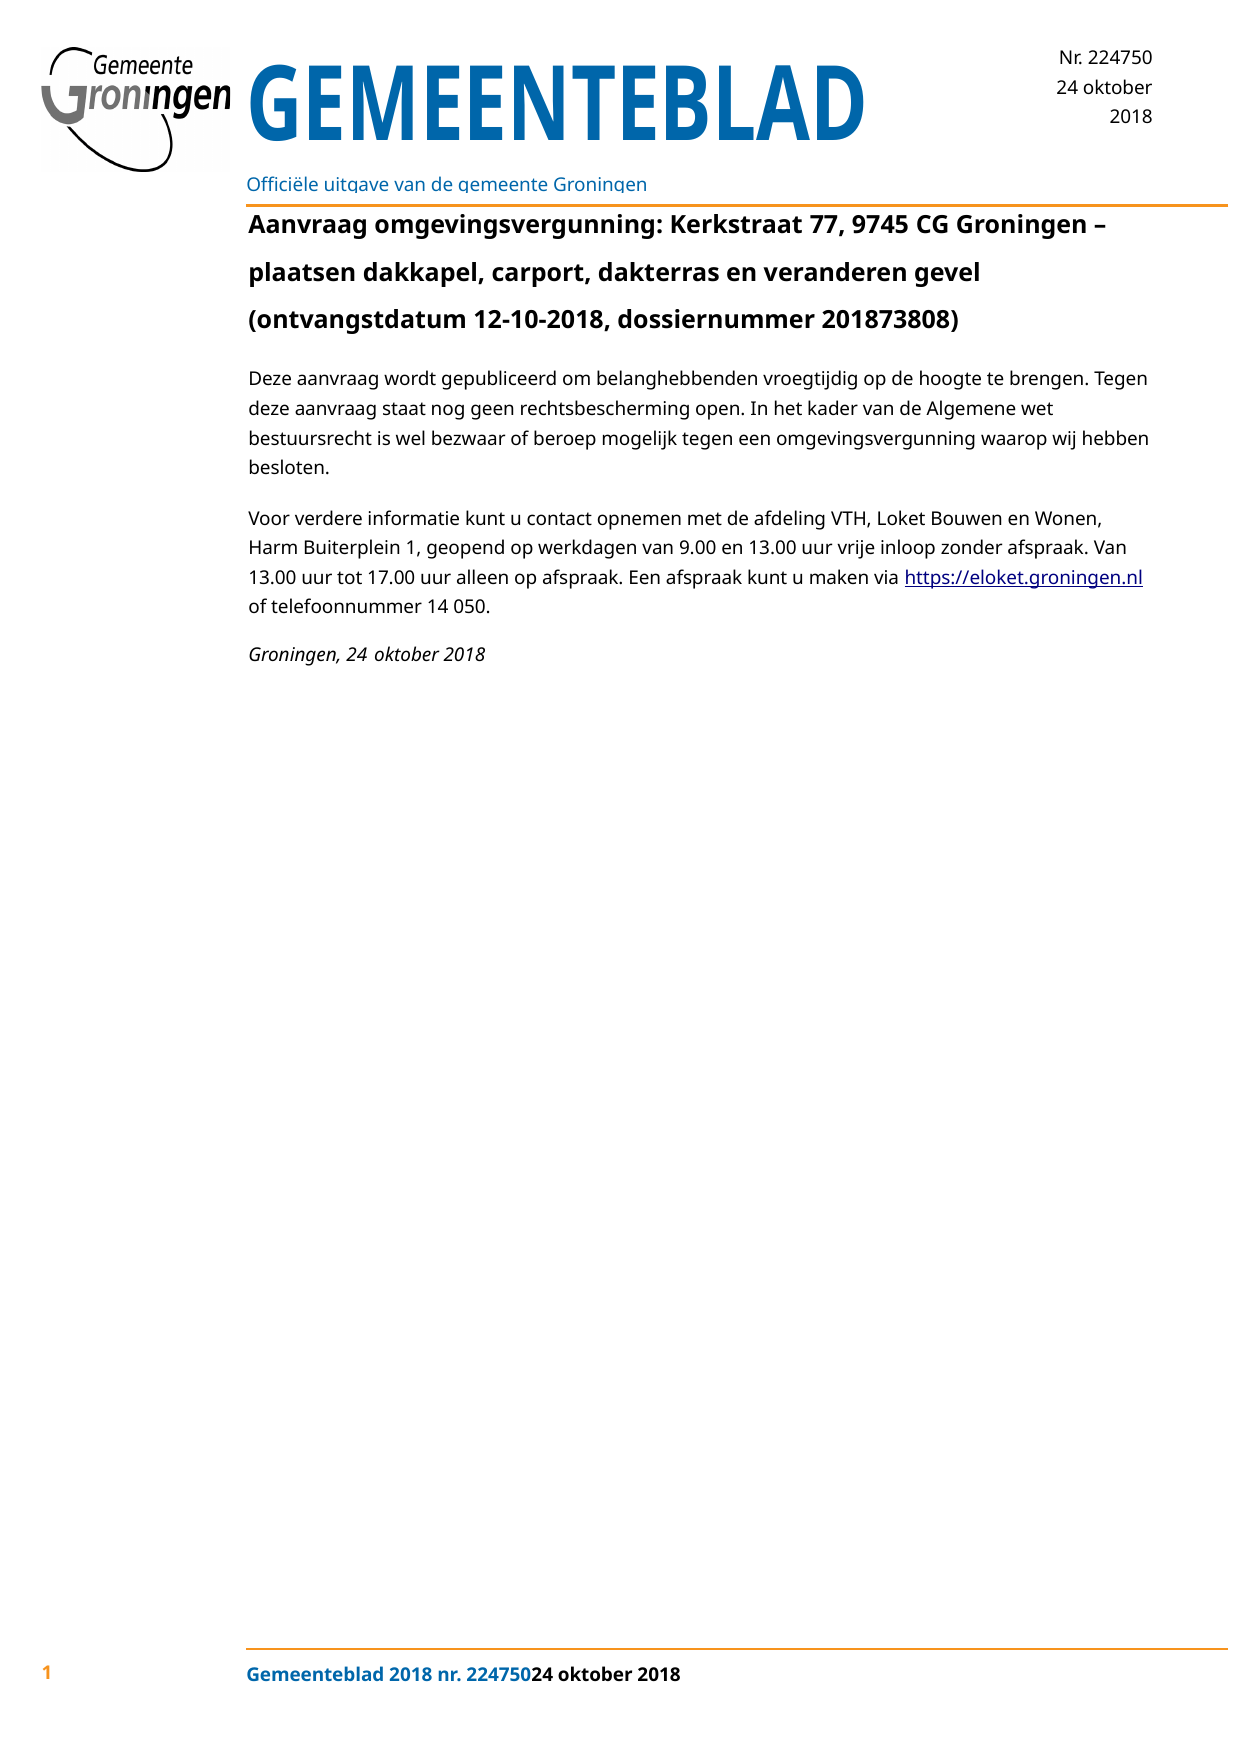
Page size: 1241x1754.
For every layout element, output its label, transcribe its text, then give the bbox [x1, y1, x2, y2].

text Deze aanvraag wordt gepubliceerd om belanghebbenden vroegtijdig op de hoogte te brengen. Tegen deze aanvraag staat nog geen rechtsbescherming open. In het kader van de Algemene wet bestuursrecht is wel bezwaar of beroep mogelijk tegen een omgevingsvergunning waarop wij hebben besloten. [248, 366, 1152, 480]
text Aanvraag omgevingsvergunning: Kerkstraat 77, 9745 CG Groningen – plaatsen dakkapel, carport, dakterras en veranderen gevel (ontvangstdatum 12-10-2018, dossiernummer 201873808) [248, 207, 1152, 336]
text Groningen, 24 oktober 2018 [248, 641, 1152, 667]
text Voor verdere informatie kunt u contact opnemen met de afdeling VTH, Loket Bouwen en Wonen, Harm Buiterplein 1, geopend op werkdagen van 9.00 en 13.00 uur vrije inloop zonder afspraak. Van 13.00 uur tot 17.00 uur alleen op afspraak. Een afspraak kunt u maken via https://eloket.groningen.nl of telefoonnummer 14 050. [248, 505, 1152, 619]
picture [41, 47, 231, 172]
